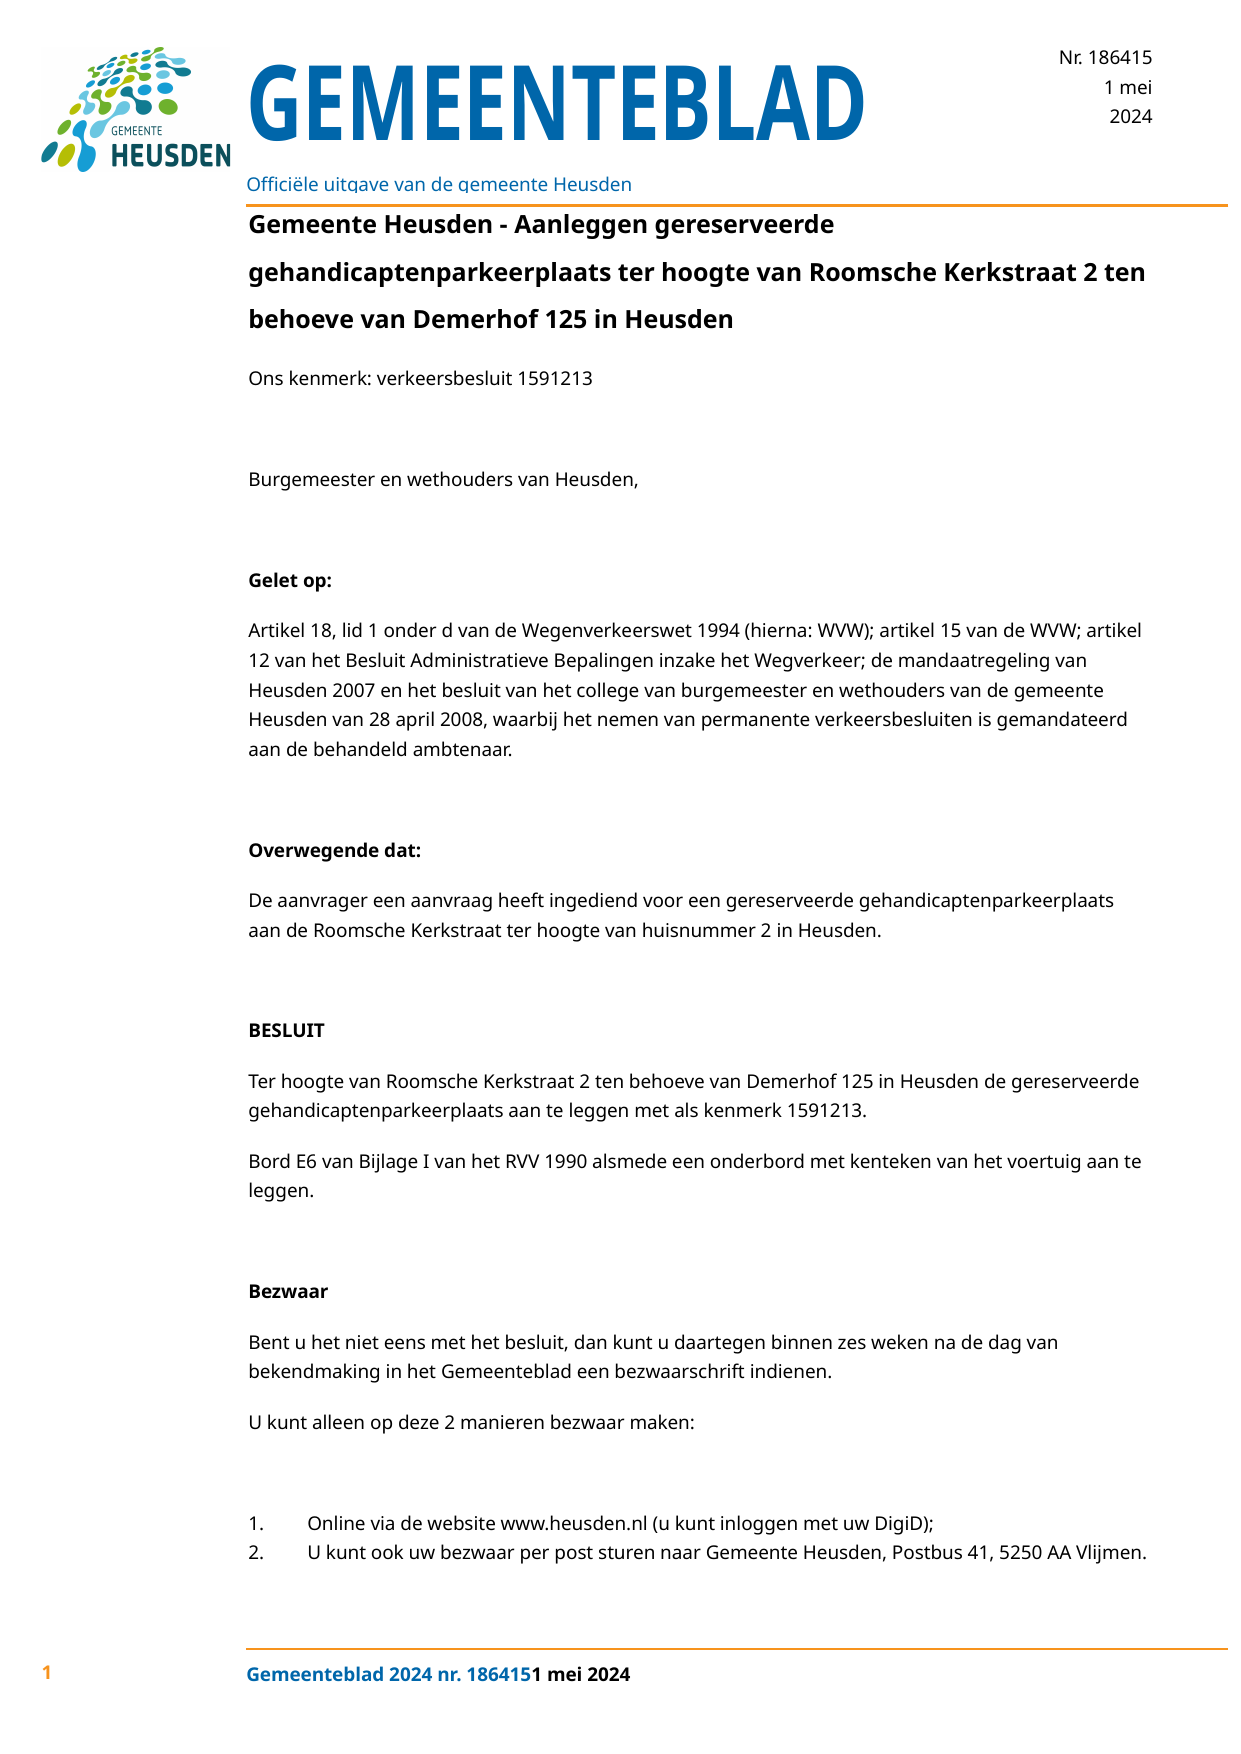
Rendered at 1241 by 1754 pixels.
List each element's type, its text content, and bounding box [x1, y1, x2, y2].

text Bezwaar [248, 1278, 1152, 1304]
text Overwegende dat: [248, 837, 1152, 862]
text Bent u het niet eens met het besluit, dan kunt u daartegen binnen zes weken na de dag van bekendmaking in het Gemeenteblad een bezwaarschrift indienen. [248, 1329, 1152, 1384]
text Gemeente Heusden - Aanleggen gereserveerde gehandicaptenparkeerplaats ter hoogte van Roomsche Kerkstraat 2 ten behoeve van Demerhof 125 in Heusden [248, 207, 1152, 336]
text BESLUIT [248, 1018, 1152, 1043]
text De aanvrager een aanvraag heeft ingediend voor een gereserveerde gehandicaptenparkeerplaats aan de Roomsche Kerkstraat ter hoogte van huisnummer 2 in Heusden. [248, 887, 1152, 942]
list U kunt ook uw bezwaar per post sturen naar Gemeente Heusden, Postbus 41, 5250 AA Vlijmen. [248, 1539, 1152, 1565]
text Gelet op: [248, 567, 1152, 593]
text U kunt alleen op deze 2 manieren bezwaar maken: [248, 1409, 1152, 1434]
text Burgemeester en wethouders van Heusden, [248, 466, 1152, 492]
text Ons kenmerk: verkeersbesluit 1591213 [248, 366, 1152, 391]
text Bord E6 van Bijlage I van het RVV 1990 alsmede een onderbord met kenteken van het voertuig aan te leggen. [248, 1148, 1152, 1203]
text Artikel 18, lid 1 onder d van de Wegenverkeerswet 1994 (hierna: WVW); artikel 15 van de WVW; artikel 12 van het Besluit Administratieve Bepalingen inzake het Wegverkeer; de mandaatregeling van Heusden 2007 en het besluit van het college van burgemeester en wethouders van de gemeente Heusden van 28 april 2008, waarbij het nemen van permanente verkeersbesluiten is gemandateerd aan de behandeld ambtenaar. [248, 618, 1152, 762]
text Ter hoogte van Roomsche Kerkstraat 2 ten behoeve van Demerhof 125 in Heusden de gereserveerde gehandicaptenparkeerplaats aan te leggen met als kenmerk 1591213. [248, 1068, 1152, 1123]
list Online via de website www.heusden.nl (u kunt inloggen met uw DigiD); [248, 1510, 1152, 1535]
picture [41, 47, 231, 172]
